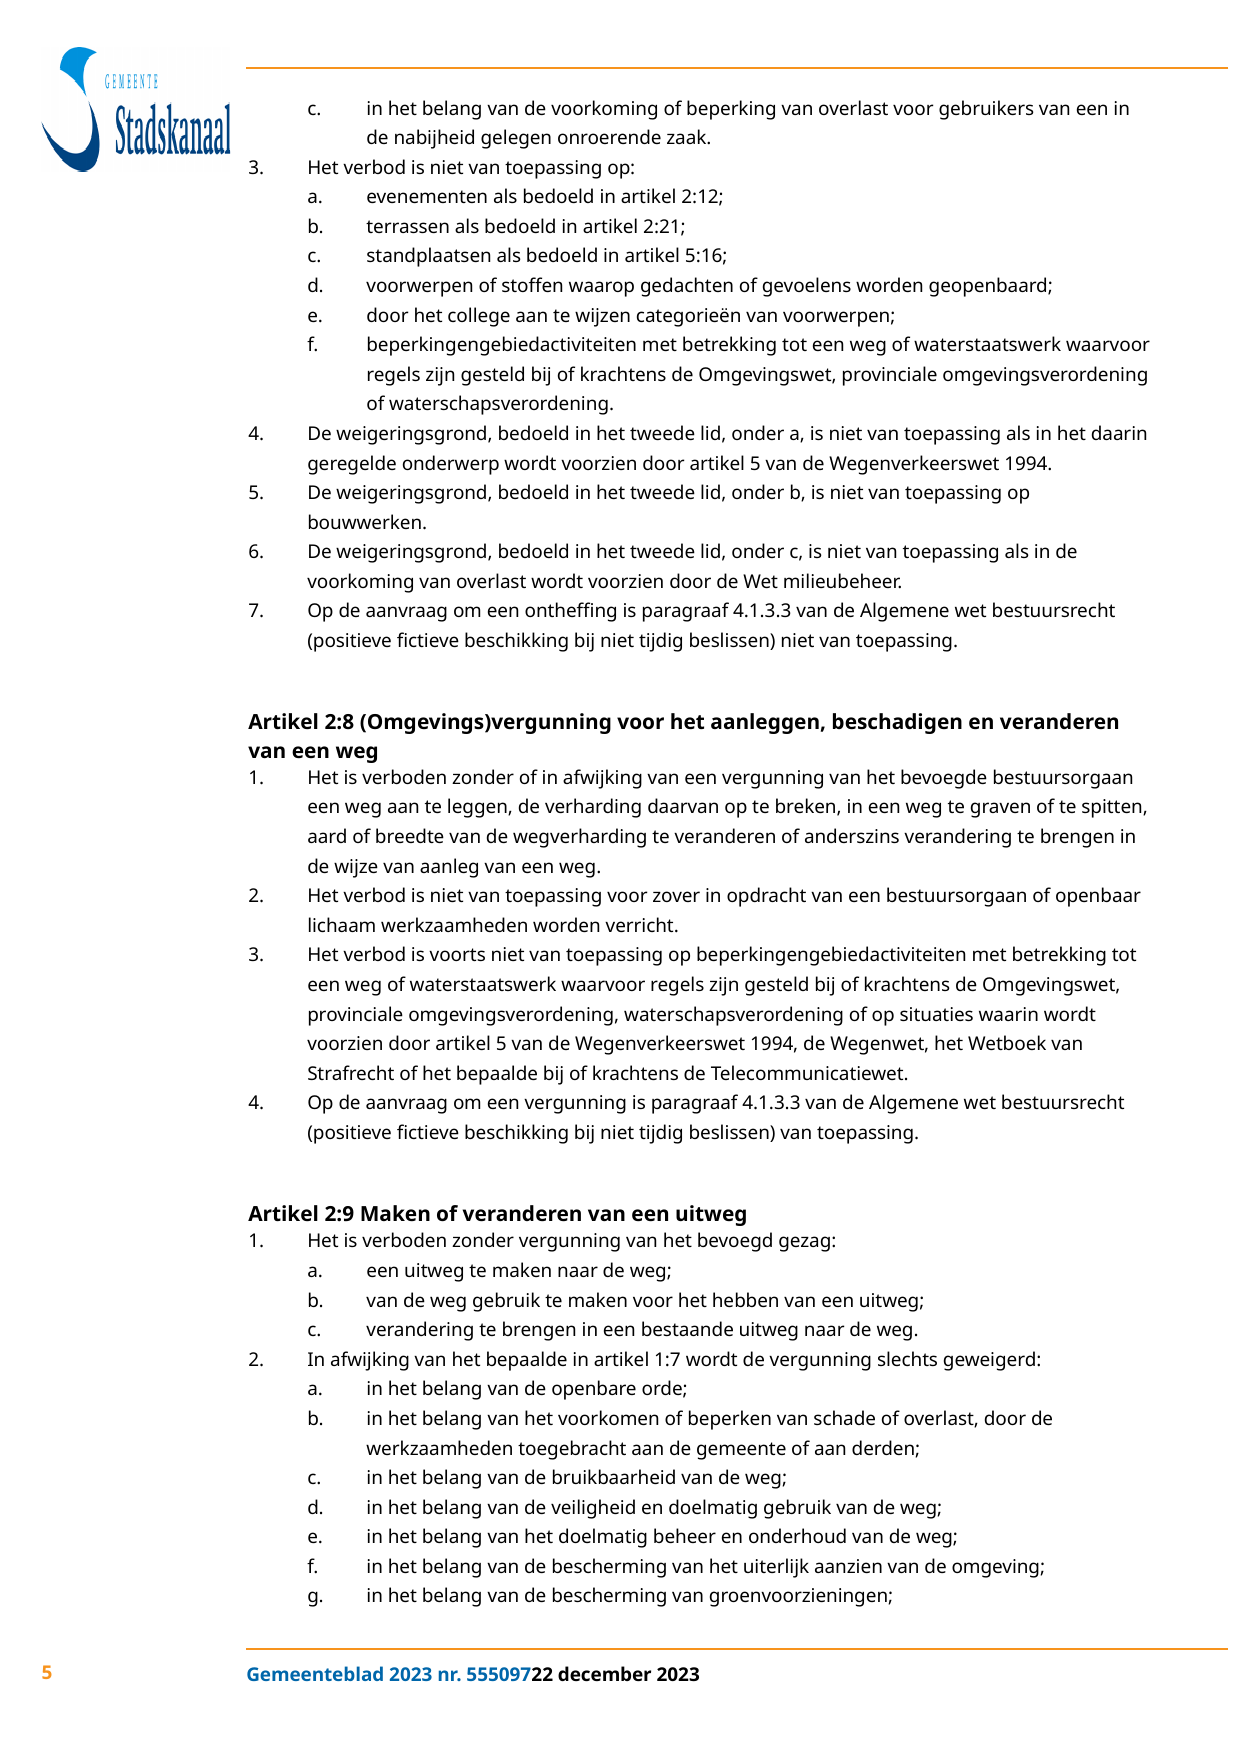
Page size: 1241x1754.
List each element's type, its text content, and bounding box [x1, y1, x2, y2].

list in het belang van de openbare orde; [307, 1376, 1152, 1401]
list Het verbod is niet van toepassing op: [248, 154, 1152, 180]
list in het belang van de bescherming van groenvoorzieningen; [307, 1583, 1152, 1608]
list in het belang van de bescherming van het uiterlijk aanzien van de omgeving; [307, 1553, 1152, 1579]
list voorwerpen of stoffen waarop gedachten of gevoelens worden geopenbaard; [307, 272, 1152, 298]
list Het verbod is voorts niet van toepassing op beperkingengebiedactiviteiten met betrekking tot een weg of waterstaatswerk waarvoor regels zijn gesteld bij of krachtens de Omgevingswet, provinciale omgevingsverordening, waterschapsverordening of op situaties waarin wordt voorzien door artikel 5 van de Wegenverkeerswet 1994, de Wegenwet, het Wetboek van Strafrecht of het bepaalde bij of krachtens de Telecommunicatiewet. [248, 942, 1152, 1086]
list een uitweg te maken naar de weg; [307, 1257, 1152, 1283]
list beperkingengebiedactiviteiten met betrekking tot een weg of waterstaatswerk waarvoor regels zijn gesteld bij of krachtens de Omgevingswet, provinciale omgevingsverordening of waterschapsverordening. [307, 331, 1152, 416]
list De weigeringsgrond, bedoeld in het tweede lid, onder b, is niet van toepassing op bouwwerken. [248, 479, 1152, 535]
list De weigeringsgrond, bedoeld in het tweede lid, onder a, is niet van toepassing als in het daarin geregelde onderwerp wordt voorzien door artikel 5 van de Wegenverkeerswet 1994. [248, 420, 1152, 476]
list in het belang van de voorkoming of beperking van overlast voor gebruikers van een in de nabijheid gelegen onroerende zaak. [307, 95, 1152, 150]
text Artikel 2:8 (Omgevings)vergunning voor het aanleggen, beschadigen en veranderen van een weg [248, 707, 1152, 764]
list in het belang van het voorkomen of beperken van schade of overlast, door de werkzaamheden toegebracht aan de gemeente of aan derden; [307, 1405, 1152, 1460]
text Artikel 2:9 Maken of veranderen van een uitweg [248, 1199, 1152, 1228]
list in het belang van het doelmatig beheer en onderhoud van de weg; [307, 1523, 1152, 1549]
list in het belang van de bruikbaarheid van de weg; [307, 1464, 1152, 1490]
list door het college aan te wijzen categorieën van voorwerpen; [307, 302, 1152, 328]
list Het is verboden zonder vergunning van het bevoegd gezag: [248, 1228, 1152, 1253]
picture [41, 47, 231, 172]
list evenementen als bedoeld in artikel 2:12; [307, 183, 1152, 209]
list Op de aanvraag om een vergunning is paragraaf 4.1.3.3 van de Algemene wet bestuursrecht (positieve fictieve beschikking bij niet tijdig beslissen) van toepassing. [248, 1089, 1152, 1145]
list in het belang van de veiligheid en doelmatig gebruik van de weg; [307, 1494, 1152, 1519]
list verandering te brengen in een bestaande uitweg naar de weg. [307, 1316, 1152, 1342]
list In afwijking van het bepaalde in artikel 1:7 wordt de vergunning slechts geweigerd: [248, 1346, 1152, 1372]
list De weigeringsgrond, bedoeld in het tweede lid, onder c, is niet van toepassing als in de voorkoming van overlast wordt voorzien door de Wet milieubeheer. [248, 538, 1152, 594]
list van de weg gebruik te maken voor het hebben van een uitweg; [307, 1287, 1152, 1312]
list Het is verboden zonder of in afwijking van een vergunning van het bevoegde bestuursorgaan een weg aan te leggen, de verharding daarvan op te breken, in een weg te graven of te spitten, aard of breedte van de wegverharding te veranderen of anderszins verandering te brengen in de wijze van aanleg van een weg. [248, 764, 1152, 879]
list standplaatsen als bedoeld in artikel 5:16; [307, 243, 1152, 268]
list Het verbod is niet van toepassing voor zover in opdracht van een bestuursorgaan of openbaar lichaam werkzaamheden worden verricht. [248, 882, 1152, 938]
list terrassen als bedoeld in artikel 2:21; [307, 213, 1152, 239]
list Op de aanvraag om een ontheffing is paragraaf 4.1.3.3 van de Algemene wet bestuursrecht (positieve fictieve beschikking bij niet tijdig beslissen) niet van toepassing. [248, 598, 1152, 653]
